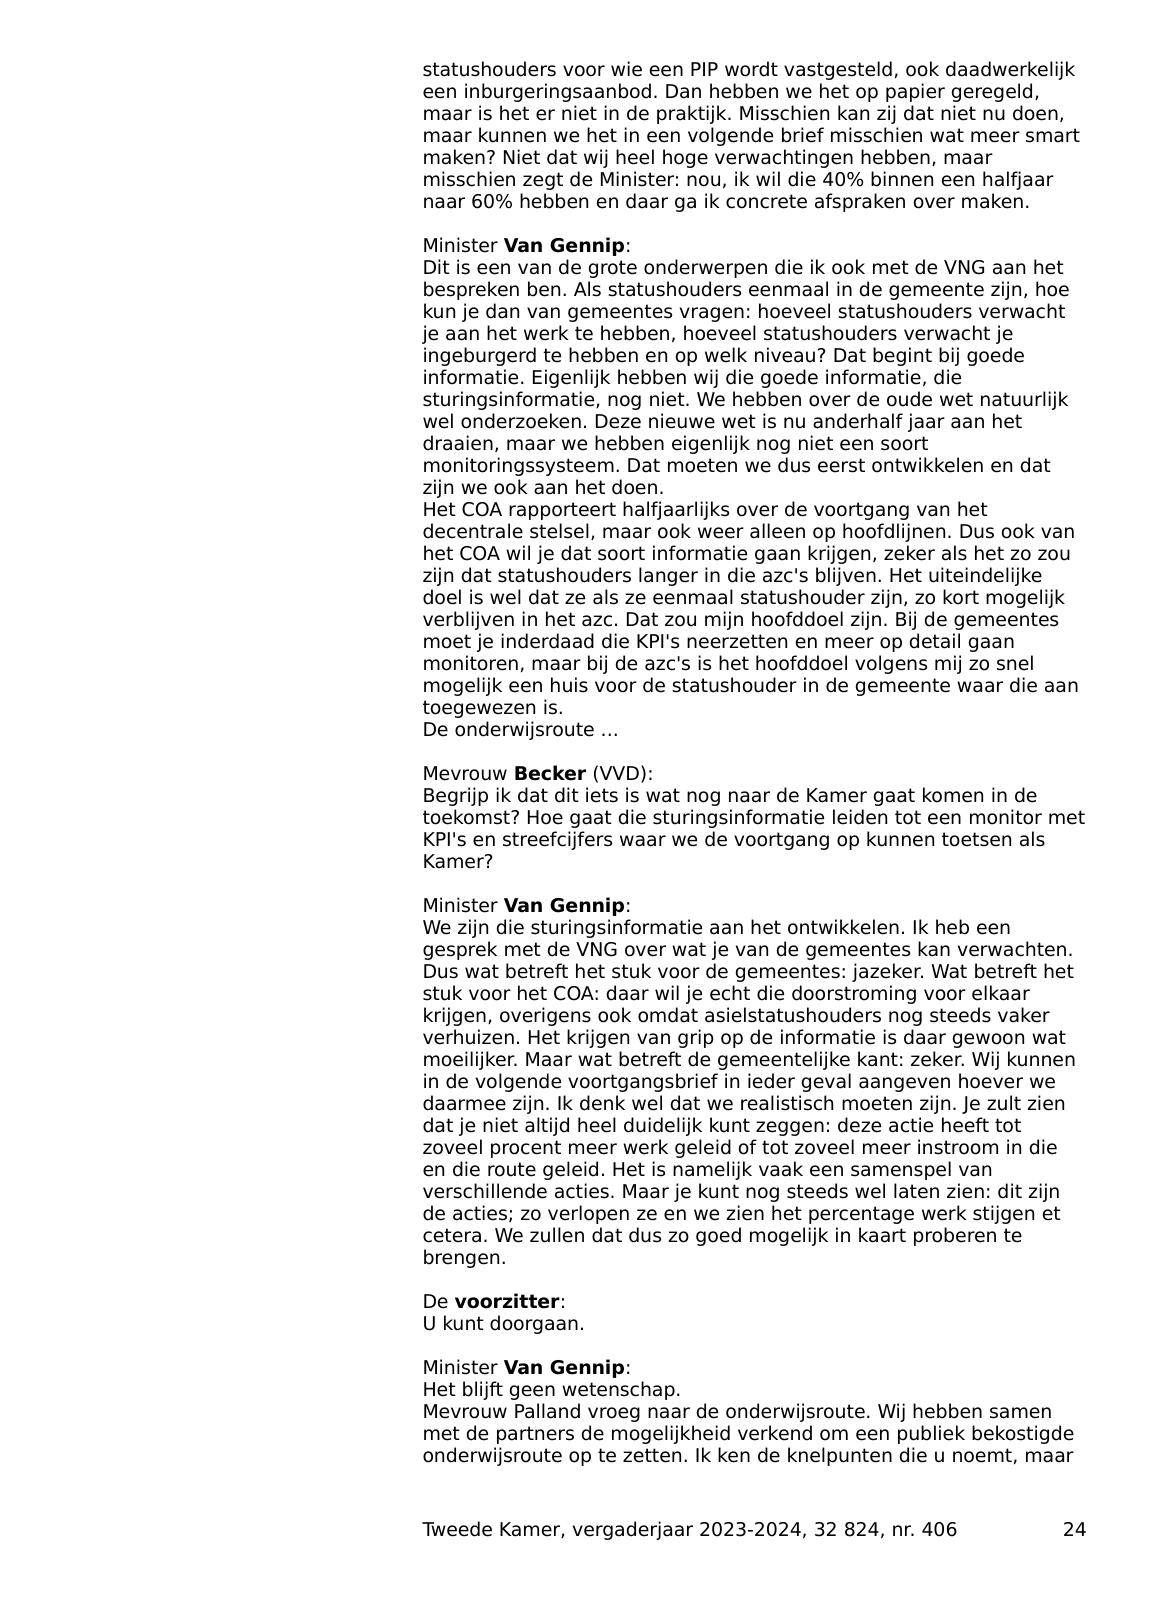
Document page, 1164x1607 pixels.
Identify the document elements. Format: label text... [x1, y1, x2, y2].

text We zijn die sturingsinformatie aan het ontwikkelen. Ik heb een gesprek met de VNG over wat je van de gemeentes kan verwachten. Dus wat betreft het stuk voor de gemeentes: jazeker. Wat betreft het stuk voor het COA: daar wil je echt die doorstroming voor elkaar krijgen, overigens ook omdat asielstatushouders nog steeds vaker verhuizen. Het krijgen van grip op de informatie is daar gewoon wat moeilijker. Maar wat betreft de gemeentelijke kant: zeker. Wij kunnen in de volgende voortgangsbrief in ieder geval aangeven hoever we daarmee zijn. Ik denk wel dat we realistisch moeten zijn. Je zult zien dat je niet altijd heel duidelijk kunt zeggen: deze actie heeft tot zoveel procent meer werk geleid of tot zoveel meer instroom in die en die route geleid. Het is namelijk vaak een samenspel van verschillende acties. Maar je kunt nog steeds wel laten zien: dit zijn de acties; zo verlopen ze en we zien het percentage werk stijgen et cetera. We zullen dat dus zo goed mogelijk in kaart proberen te brengen. [422, 917, 1087, 1268]
text U kunt doorgaan. [422, 1313, 1087, 1335]
text Het COA rapporteert halfjaarlijks over de voortgang van het decentrale stelsel, maar ook weer alleen op hoofdlijnen. Dus ook van het COA wil je dat soort informatie gaan krijgen, zeker als het zo zou zijn dat statushouders langer in die azc's blijven. Het uiteindelijke doel is wel dat ze als ze eenmaal statushouder zijn, zo kort mogelijk verblijven in het azc. Dat zou mijn hoofddoel zijn. Bij de gemeentes moet je inderdaad die KPI's neerzetten en meer op detail gaan monitoren, maar bij de azc's is het hoofddoel volgens mij zo snel mogelijk een huis voor de statushouder in de gemeente waar die aan toegewezen is. [422, 499, 1087, 719]
text Minister Van Gennip: [422, 235, 1087, 257]
text Mevrouw Becker (VVD): [422, 763, 1087, 785]
text De voorzitter: [422, 1291, 1087, 1313]
text De onderwijsroute ... [422, 719, 1087, 741]
text Mevrouw Palland vroeg naar de onderwijsroute. Wij hebben samen met de partners de mogelijkheid verkend om een publiek bekostigde onderwijsroute op te zetten. Ik ken de knelpunten die u noemt, maar [422, 1401, 1087, 1467]
text Minister Van Gennip: [422, 895, 1087, 917]
text Begrijp ik dat dit iets is wat nog naar de Kamer gaat komen in de toekomst? Hoe gaat die sturingsinformatie leiden tot een monitor met KPI's en streefcijfers waar we de voortgang op kunnen toetsen als Kamer? [422, 785, 1087, 873]
text statushouders voor wie een PIP wordt vastgesteld, ook daadwerkelijk een inburgeringsaanbod. Dan hebben we het op papier geregeld, maar is het er niet in de praktijk. Misschien kan zij dat niet nu doen, maar kunnen we het in een volgende brief misschien wat meer smart maken? Niet dat wij heel hoge verwachtingen hebben, maar misschien zegt de Minister: nou, ik wil die 40% binnen een halfjaar naar 60% hebben en daar ga ik concrete afspraken over maken. [422, 59, 1087, 213]
text Het blijft geen wetenschap. [422, 1379, 1087, 1401]
text Minister Van Gennip: [422, 1357, 1087, 1379]
text Dit is een van de grote onderwerpen die ik ook met de VNG aan het bespreken ben. Als statushouders eenmaal in de gemeente zijn, hoe kun je dan van gemeentes vragen: hoeveel statushouders verwacht je aan het werk te hebben, hoeveel statushouders verwacht je ingeburgerd te hebben en op welk niveau? Dat begint bij goede informatie. Eigenlijk hebben wij die goede informatie, die sturingsinformatie, nog niet. We hebben over de oude wet natuurlijk wel onderzoeken. Deze nieuwe wet is nu anderhalf jaar aan het draaien, maar we hebben eigenlijk nog niet een soort monitoringssysteem. Dat moeten we dus eerst ontwikkelen en dat zijn we ook aan het doen. [422, 257, 1087, 499]
